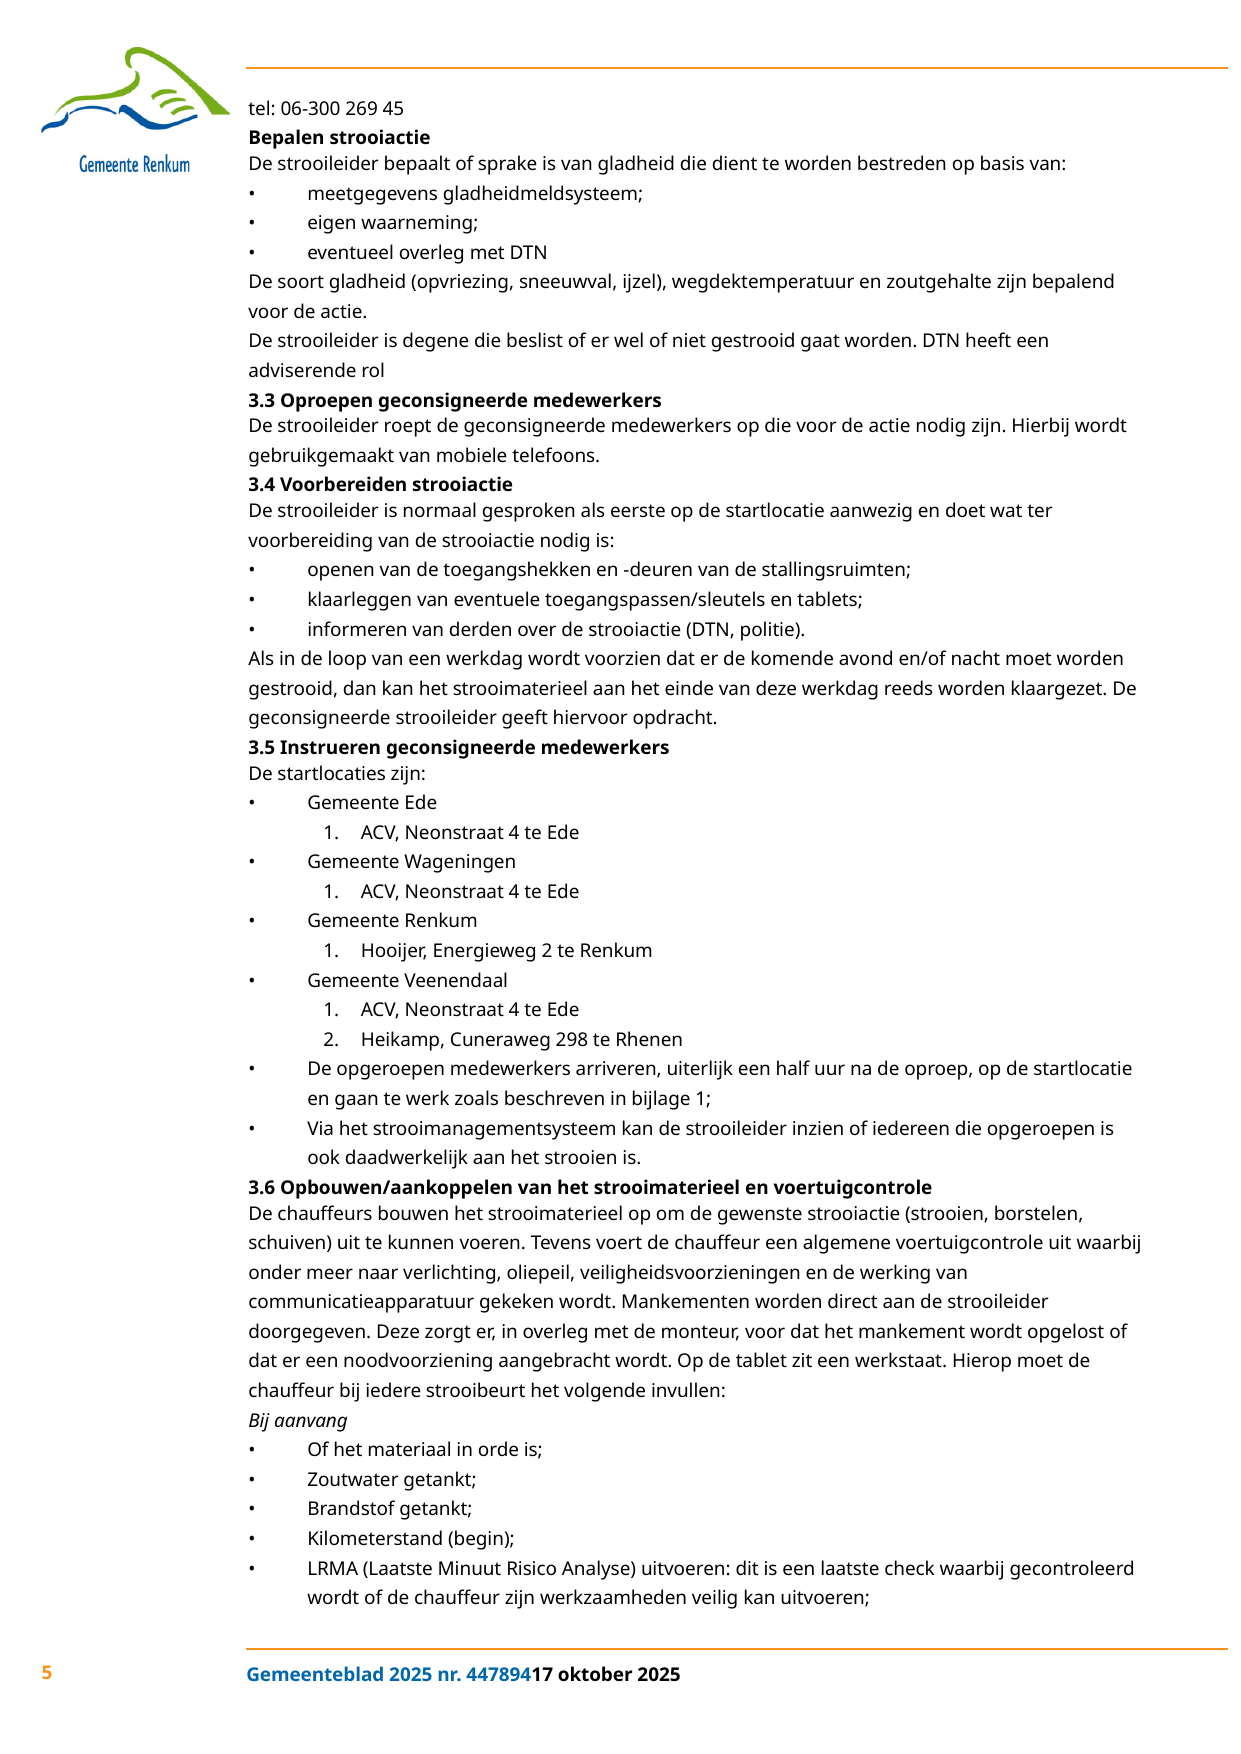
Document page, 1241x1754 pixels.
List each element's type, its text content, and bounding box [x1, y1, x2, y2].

list Gemeente Veenendaal [248, 967, 1152, 993]
list ACV, Neonstraat 4 te Ede [323, 878, 1152, 904]
list Heikamp, Cuneraweg 298 te Rhenen [323, 1026, 1152, 1052]
list Gemeente Ede [248, 789, 1152, 815]
text De strooileider is degene die beslist of er wel of niet gestrooid gaat worden. DTN heeft een adviserende rol [248, 328, 1152, 383]
picture [41, 47, 231, 172]
text De chauffeurs bouwen het strooimaterieel op om de gewenste strooiactie (strooien, borstelen, schuiven) uit te kunnen voeren. Tevens voert de chauffeur een algemene voertuigcontrole uit waarbij onder meer naar verlichting, oliepeil, veiligheidsvoorzieningen en de werking van communicatieapparatuur gekeken wordt. Mankementen worden direct aan de strooileider doorgegeven. Deze zorgt er, in overleg met de monteur, voor dat het mankement wordt opgelost of dat er een noodvoorziening aangebracht wordt. Op de tablet zit een werkstaat. Hierop moet de chauffeur bij iedere strooibeurt het volgende invullen: [248, 1200, 1152, 1403]
list Gemeente Wageningen [248, 848, 1152, 874]
list klaarleggen van eventuele toegangspassen/sleutels en tablets; [248, 586, 1152, 612]
text 3.3 Oproepen geconsigneerde medewerkers [248, 387, 1152, 412]
text Bepalen strooiactie [248, 124, 1152, 150]
list eventueel overleg met DTN [248, 239, 1152, 264]
list Of het materiaal in orde is; [248, 1436, 1152, 1462]
list Kilometerstand (begin); [248, 1525, 1152, 1551]
list Hooijer, Energieweg 2 te Renkum [323, 937, 1152, 963]
list De opgeroepen medewerkers arriveren, uiterlijk een half uur na de oproep, op de startlocatie en gaan te werk zoals beschreven in bijlage 1; [248, 1056, 1152, 1111]
text De strooileider roept de geconsigneerde medewerkers op die voor de actie nodig zijn. Hierbij wordt gebruikgemaakt van mobiele telefoons. [248, 412, 1152, 468]
list Gemeente Renkum [248, 908, 1152, 933]
text 3.6 Opbouwen/aankoppelen van het strooimaterieel en voertuigcontrole [248, 1174, 1152, 1200]
text De strooileider is normaal gesproken als eerste op de startlocatie aanwezig en doet wat ter voorbereiding van de strooiactie nodig is: [248, 497, 1152, 553]
list LRMA (Laatste Minuut Risico Analyse) uitvoeren: dit is een laatste check waarbij gecontroleerd wordt of de chauffeur zijn werkzaamheden veilig kan uitvoeren; [248, 1555, 1152, 1610]
list eigen waarneming; [248, 209, 1152, 235]
list meetgegevens gladheidmeldsysteem; [248, 180, 1152, 205]
list informeren van derden over de strooiactie (DTN, politie). [248, 616, 1152, 641]
list Brandstof getankt; [248, 1496, 1152, 1521]
text 3.4 Voorbereiden strooiactie [248, 472, 1152, 497]
list Zoutwater getankt; [248, 1466, 1152, 1492]
list ACV, Neonstraat 4 te Ede [323, 996, 1152, 1022]
text tel: 06-300 269 45 [248, 95, 1152, 121]
text 3.5 Instrueren geconsigneerde medewerkers [248, 734, 1152, 760]
list Via het strooimanagementsysteem kan de strooileider inzien of iedereen die opgeroepen is ook daadwerkelijk aan het strooien is. [248, 1115, 1152, 1170]
text De strooileider bepaalt of sprake is van gladheid die dient te worden bestreden op basis van: [248, 150, 1152, 176]
list openen van de toegangshekken en -deuren van de stallingsruimten; [248, 557, 1152, 582]
text Bij aanvang [248, 1407, 1152, 1432]
text De startlocaties zijn: [248, 760, 1152, 786]
text De soort gladheid (opvriezing, sneeuwval, ijzel), wegdektemperatuur en zoutgehalte zijn bepalend voor de actie. [248, 268, 1152, 324]
text Als in de loop van een werkdag wordt voorzien dat er de komende avond en/of nacht moet worden gestrooid, dan kan het strooimaterieel aan het einde van deze werkdag reeds worden klaargezet. De geconsigneerde strooileider geeft hiervoor opdracht. [248, 645, 1152, 730]
list ACV, Neonstraat 4 te Ede [323, 819, 1152, 845]
